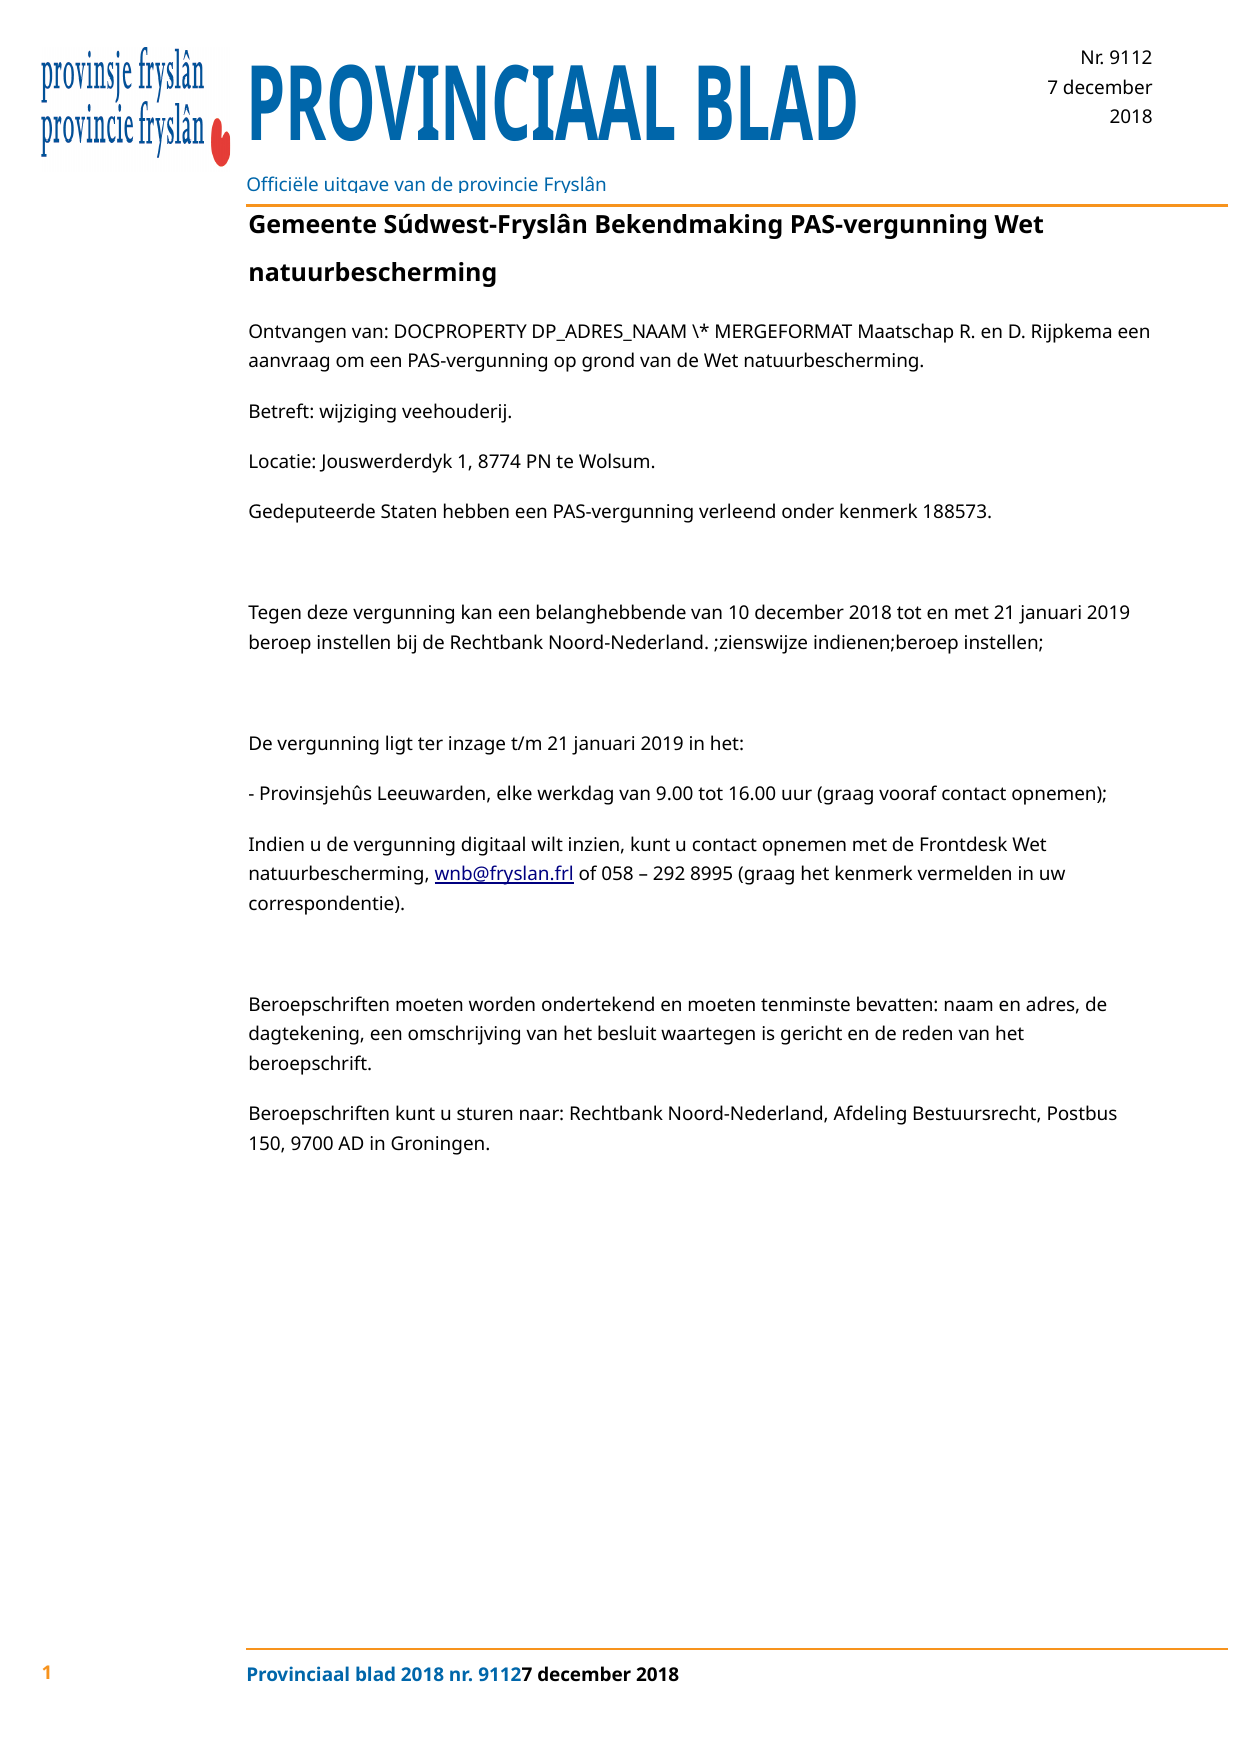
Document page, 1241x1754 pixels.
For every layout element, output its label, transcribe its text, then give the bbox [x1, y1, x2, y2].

text Tegen deze vergunning kan een belanghebbende van 10 december 2018 tot en met 21 januari 2019 beroep instellen bij de Rechtbank Noord-Nederland. ;zienswijze indienen;beroep instellen; [248, 599, 1152, 655]
text Locatie: Jouswerderdyk 1, 8774 PN te Wolsum. [248, 448, 1152, 474]
text Betreft: wijziging veehouderij. [248, 398, 1152, 424]
text Gemeente Súdwest-Fryslân Bekendmaking PAS-vergunning Wet natuurbescherming [248, 207, 1152, 288]
text Ontvangen van: DOCPROPERTY DP_ADRES_NAAM \* MERGEFORMAT Maatschap R. en D. Rijpkema een aanvraag om een PAS-vergunning op grond van de Wet natuurbescherming. [248, 318, 1152, 373]
picture [41, 47, 231, 172]
text - Provinsjehûs Leeuwarden, elke werkdag van 9.00 tot 16.00 uur (graag vooraf contact opnemen); [248, 780, 1152, 806]
text De vergunning ligt ter inzage t/m 21 januari 2019 in het: [248, 730, 1152, 756]
text Indien u de vergunning digitaal wilt inzien, kunt u contact opnemen met de Frontdesk Wet natuurbescherming, wnb@fryslan.frl of 058 – 292 8995 (graag het kenmerk vermelden in uw correspondentie). [248, 831, 1152, 916]
text Beroepschriften moeten worden ondertekend en moeten tenminste bevatten: naam en adres, de dagtekening, een omschrijving van het besluit waartegen is gericht en de reden van het beroepschrift. [248, 991, 1152, 1076]
text Gedeputeerde Staten hebben een PAS-vergunning verleend onder kenmerk 188573. [248, 499, 1152, 524]
text Beroepschriften kunt u sturen naar: Rechtbank Noord-Nederland, Afdeling Bestuursrecht, Postbus 150, 9700 AD in Groningen. [248, 1100, 1152, 1156]
